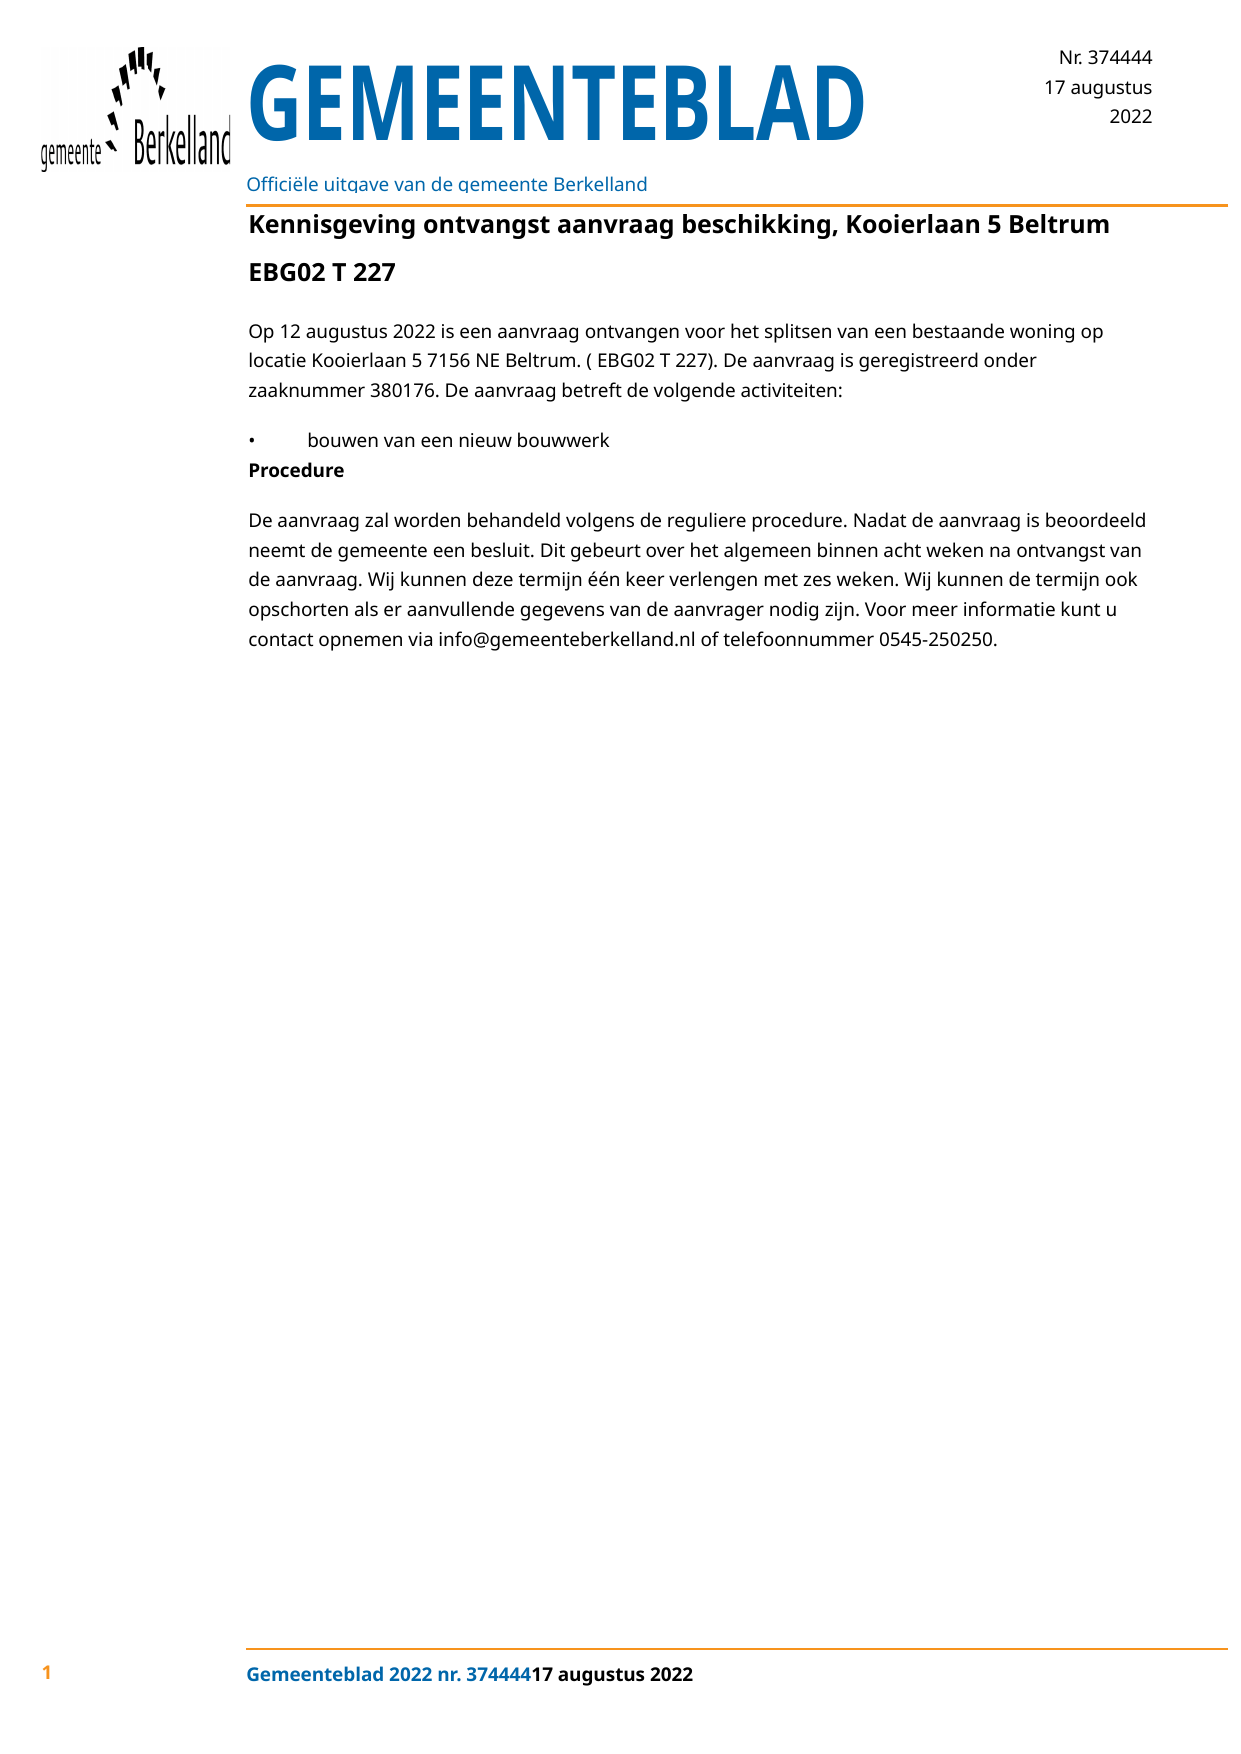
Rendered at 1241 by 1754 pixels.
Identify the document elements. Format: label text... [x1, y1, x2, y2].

text Op 12 augustus 2022 is een aanvraag ontvangen voor het splitsen van een bestaande woning op locatie Kooierlaan 5 7156 NE Beltrum. ( EBG02 T 227). De aanvraag is geregistreerd onder zaaknummer 380176. De aanvraag betreft de volgende activiteiten: [248, 318, 1152, 403]
text Kennisgeving ontvangst aanvraag beschikking, Kooierlaan 5 Beltrum EBG02 T 227 [248, 207, 1152, 288]
list bouwen van een nieuw bouwwerk [248, 427, 1152, 453]
picture [41, 47, 231, 172]
text De aanvraag zal worden behandeld volgens de reguliere procedure. Nadat de aanvraag is beoordeeld neemt de gemeente een besluit. Dit gebeurt over het algemeen binnen acht weken na ontvangst van de aanvraag. Wij kunnen deze termijn één keer verlengen met zes weken. Wij kunnen de termijn ook opschorten als er aanvullende gegevens van de aanvrager nodig zijn. Voor meer informatie kunt u contact opnemen via info@gemeenteberkelland.nl of telefoonnummer 0545-250250. [248, 507, 1152, 652]
text Procedure [248, 457, 1152, 483]
